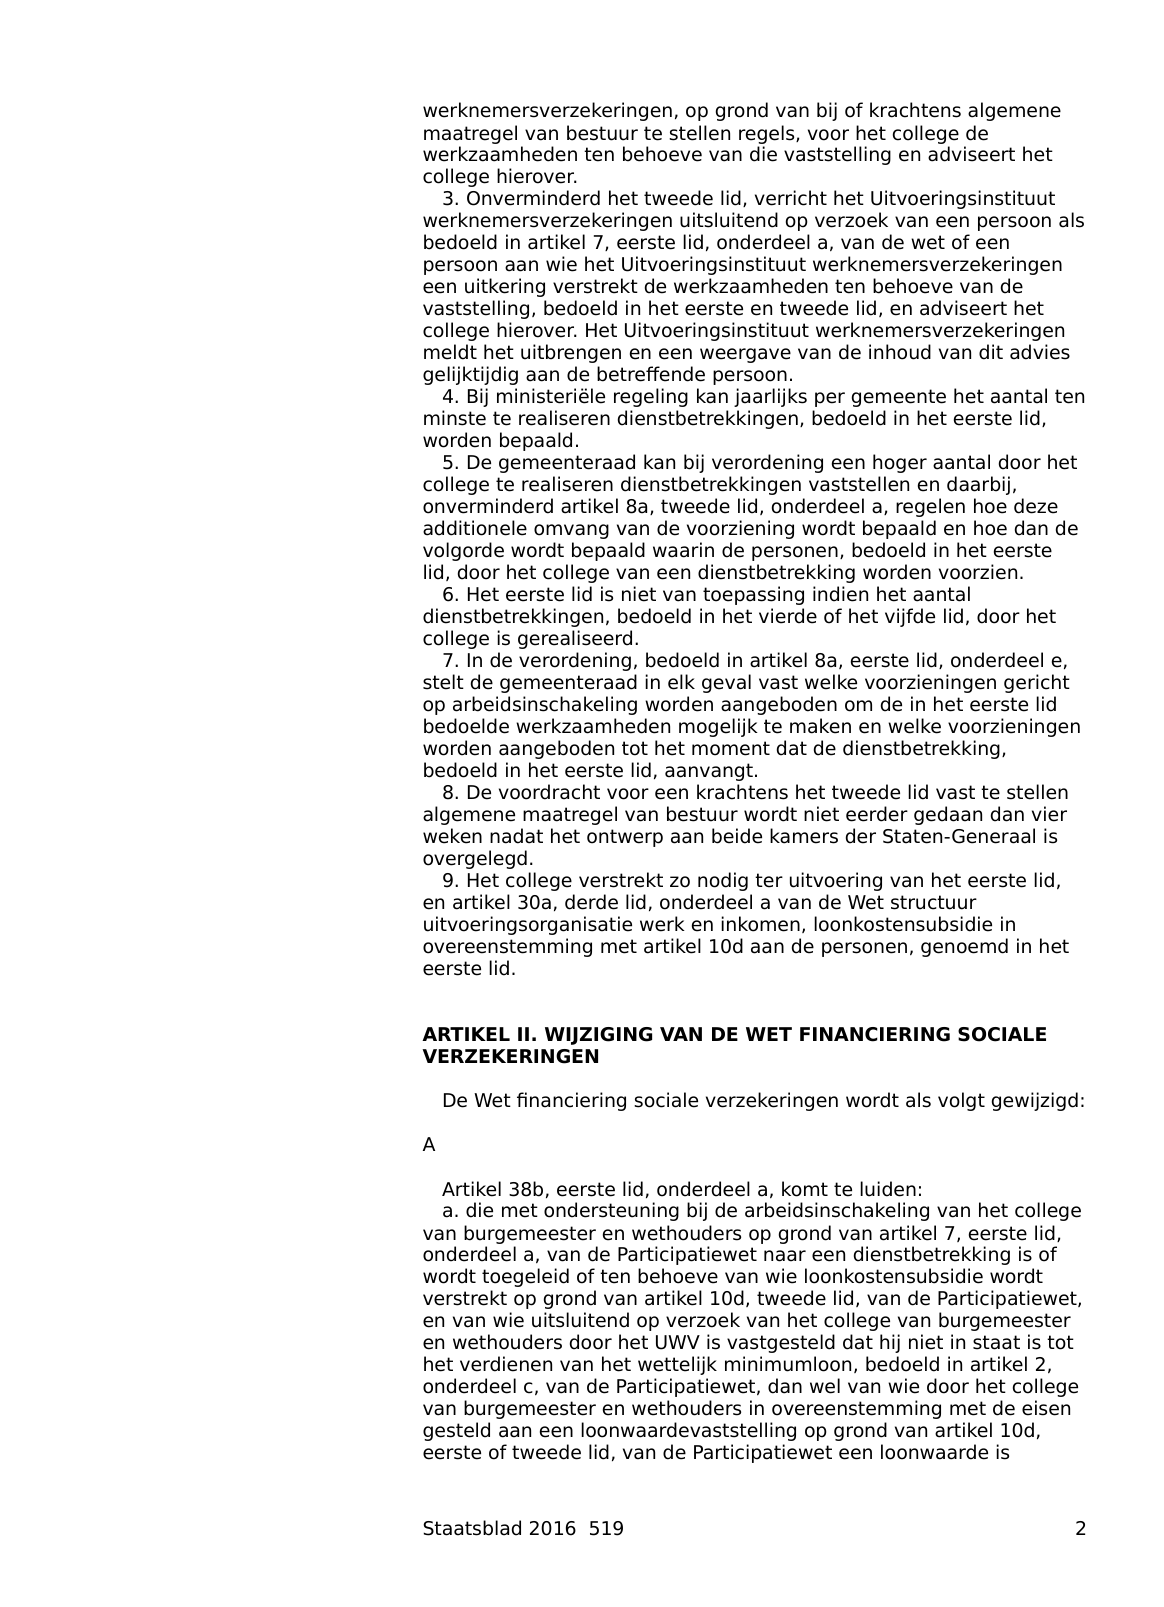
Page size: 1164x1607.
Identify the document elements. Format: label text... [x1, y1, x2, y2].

subtitle ARTIKEL II. WIJZIGING VAN DE WET FINANCIERING SOCIALE VERZEKERINGEN [422, 1024, 1087, 1068]
text 4. Bij ministeriële regeling kan jaarlijks per gemeente het aantal ten minste te realiseren dienstbetrekkingen, bedoeld in het eerste lid, worden bepaald. [422, 386, 1087, 452]
text 8. De voordracht voor een krachtens het tweede lid vast te stellen algemene maatregel van bestuur wordt niet eerder gedaan dan vier weken nadat het ontwerp aan beide kamers der Staten-Generaal is overgelegd. [422, 782, 1087, 870]
text Artikel 38b, eerste lid, onderdeel a, komt te luiden: [422, 1178, 1087, 1200]
text De Wet financiering sociale verzekeringen wordt als volgt gewijzigd: [422, 1090, 1087, 1112]
text a. die met ondersteuning bij de arbeidsinschakeling van het college van burgemeester en wethouders op grond van artikel 7, eerste lid, onderdeel a, van de Participatiewet naar een dienstbetrekking is of wordt toegeleid of ten behoeve van wie loonkostensubsidie wordt verstrekt op grond van artikel 10d, tweede lid, van de Participatiewet, en van wie uitsluitend op verzoek van het college van burgemeester en wethouders door het UWV is vastgesteld dat hij niet in staat is tot het verdienen van het wettelijk minimumloon, bedoeld in artikel 2, onderdeel c, van de Participatiewet, dan wel van wie door het college van burgemeester en wethouders in overeenstemming met de eisen gesteld aan een loonwaardevaststelling op grond van artikel 10d, eerste of tweede lid, van de Participatiewet een loonwaarde is [422, 1200, 1087, 1464]
text 9. Het college verstrekt zo nodig ter uitvoering van het eerste lid, en artikel 30a, derde lid, onderdeel a van de Wet structuur uitvoeringsorganisatie werk en inkomen, loonkostensubsidie in overeenstemming met artikel 10d aan de personen, genoemd in het eerste lid. [422, 870, 1087, 979]
text 7. In de verordening, bedoeld in artikel 8a, eerste lid, onderdeel e, stelt de gemeenteraad in elk geval vast welke voorzieningen gericht op arbeidsinschakeling worden aangeboden om de in het eerste lid bedoelde werkzaamheden mogelijk te maken en welke voorzieningen worden aangeboden tot het moment dat de dienstbetrekking, bedoeld in het eerste lid, aanvangt. [422, 650, 1087, 782]
text A [422, 1134, 1087, 1156]
text werknemersverzekeringen, op grond van bij of krachtens algemene maatregel van bestuur te stellen regels, voor het college de werkzaamheden ten behoeve van die vaststelling en adviseert het college hierover. [422, 100, 1087, 188]
text 3. Onverminderd het tweede lid, verricht het Uitvoeringsinstituut werknemersverzekeringen uitsluitend op verzoek van een persoon als bedoeld in artikel 7, eerste lid, onderdeel a, van de wet of een persoon aan wie het Uitvoeringsinstituut werknemersverzekeringen een uitkering verstrekt de werkzaamheden ten behoeve van de vaststelling, bedoeld in het eerste en tweede lid, en adviseert het college hierover. Het Uitvoeringsinstituut werknemersverzekeringen meldt het uitbrengen en een weergave van de inhoud van dit advies gelijktijdig aan de betreffende persoon. [422, 188, 1087, 386]
text 5. De gemeenteraad kan bij verordening een hoger aantal door het college te realiseren dienstbetrekkingen vaststellen en daarbij, onverminderd artikel 8a, tweede lid, onderdeel a, regelen hoe deze additionele omvang van de voorziening wordt bepaald en hoe dan de volgorde wordt bepaald waarin de personen, bedoeld in het eerste lid, door het college van een dienstbetrekking worden voorzien. [422, 452, 1087, 584]
text 6. Het eerste lid is niet van toepassing indien het aantal dienstbetrekkingen, bedoeld in het vierde of het vijfde lid, door het college is gerealiseerd. [422, 584, 1087, 650]
